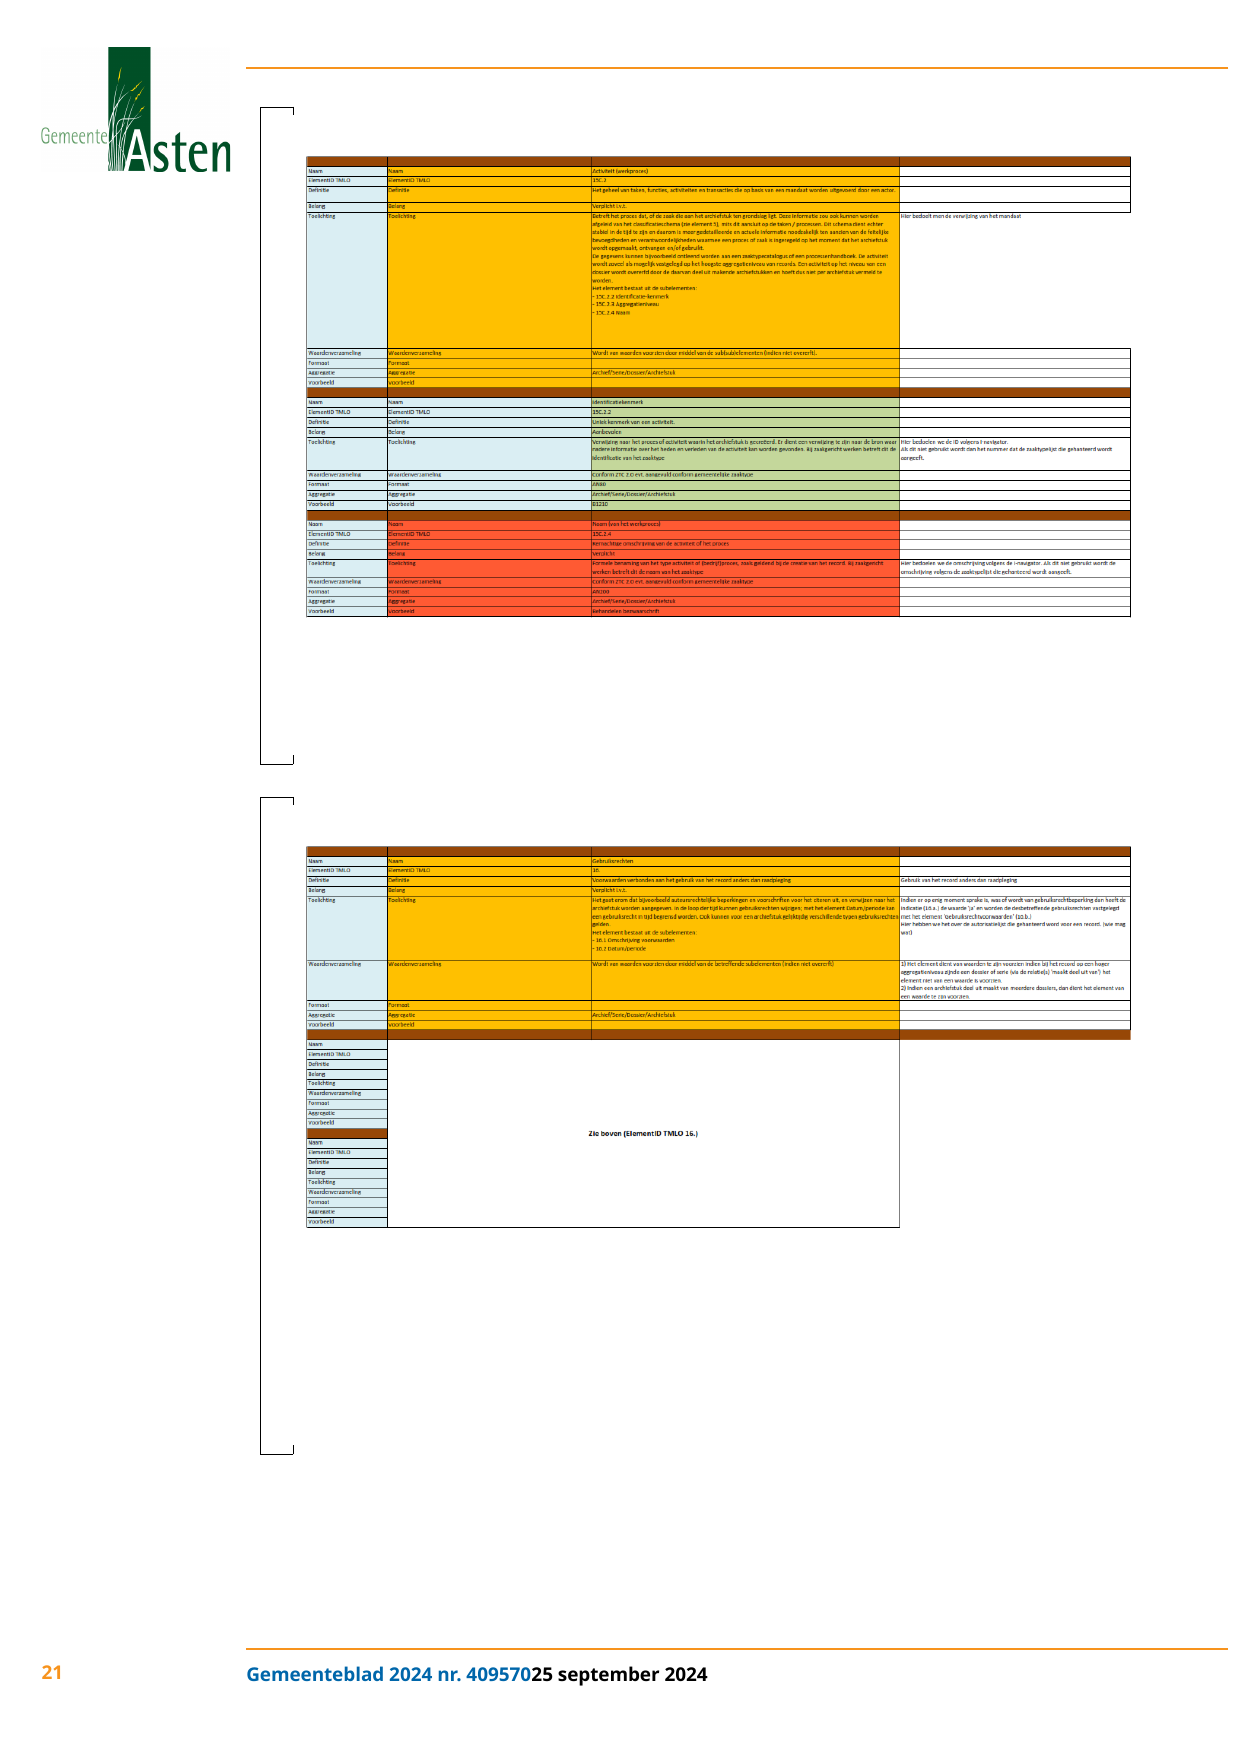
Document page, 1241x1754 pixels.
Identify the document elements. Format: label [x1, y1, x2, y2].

picture [268, 805, 1173, 1445]
picture [41, 47, 231, 172]
picture [268, 115, 1173, 755]
